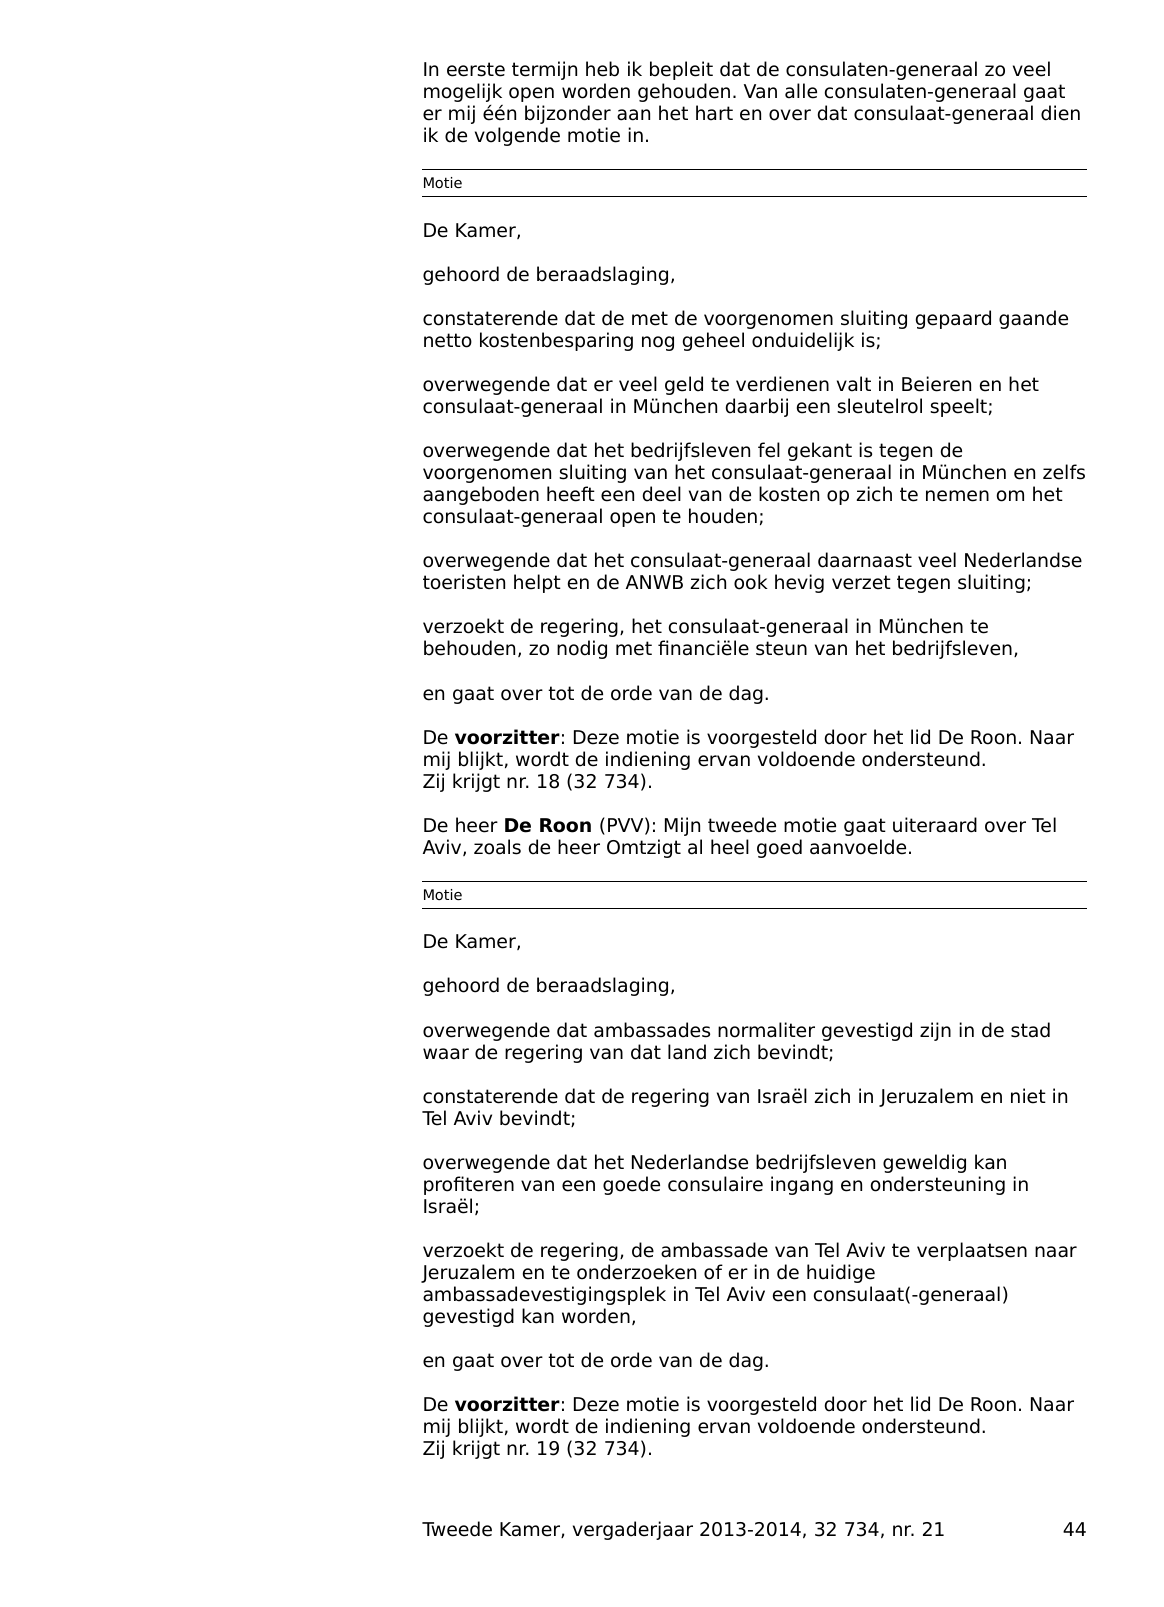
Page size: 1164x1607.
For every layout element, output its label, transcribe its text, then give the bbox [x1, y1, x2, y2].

text overwegende dat het Nederlandse bedrijfsleven geweldig kan profiteren van een goede consulaire ingang en ondersteuning in Israël; [422, 1152, 1087, 1218]
text De Kamer, [422, 219, 1087, 241]
text De heer De Roon (PVV): Mijn tweede motie gaat uiteraard over Tel Aviv, zoals de heer Omtzigt al heel goed aanvoelde. [422, 815, 1087, 859]
text constaterende dat de regering van Israël zich in Jeruzalem en niet in Tel Aviv bevindt; [422, 1086, 1087, 1130]
text overwegende dat ambassades normaliter gevestigd zijn in de stad waar de regering van dat land zich bevindt; [422, 1019, 1087, 1063]
text verzoekt de regering, de ambassade van Tel Aviv te verplaatsen naar Jeruzalem en te onderzoeken of er in de huidige ambassadevestigingsplek in Tel Aviv een consulaat(-generaal) gevestigd kan worden, [422, 1240, 1087, 1328]
text gehoord de beraadslaging, [422, 975, 1087, 997]
table_header Motie [422, 170, 1087, 196]
text gehoord de beraadslaging, [422, 264, 1087, 286]
table_header Motie [422, 882, 1087, 908]
text De Kamer, [422, 931, 1087, 953]
text overwegende dat het bedrijfsleven fel gekant is tegen de voorgenomen sluiting van het consulaat-generaal in München en zelfs aangeboden heeft een deel van de kosten op zich te nemen om het consulaat-generaal open te houden; [422, 440, 1087, 528]
text Zij krijgt nr. 19 (32 734). [422, 1438, 1087, 1460]
text De voorzitter: Deze motie is voorgesteld door het lid De Roon. Naar mij blijkt, wordt de indiening ervan voldoende ondersteund. [422, 727, 1087, 771]
text en gaat over tot de orde van de dag. [422, 1350, 1087, 1372]
text Zij krijgt nr. 18 (32 734). [422, 771, 1087, 793]
text constaterende dat de met de voorgenomen sluiting gepaard gaande netto kostenbesparing nog geheel onduidelijk is; [422, 308, 1087, 352]
text overwegende dat het consulaat-generaal daarnaast veel Nederlandse toeristen helpt en de ANWB zich ook hevig verzet tegen sluiting; [422, 550, 1087, 594]
text en gaat over tot de orde van de dag. [422, 682, 1087, 704]
text verzoekt de regering, het consulaat-generaal in München te behouden, zo nodig met financiële steun van het bedrijfsleven, [422, 616, 1087, 660]
text In eerste termijn heb ik bepleit dat de consulaten-generaal zo veel mogelijk open worden gehouden. Van alle consulaten-generaal gaat er mij één bijzonder aan het hart en over dat consulaat-generaal dien ik de volgende motie in. [422, 59, 1087, 147]
text De voorzitter: Deze motie is voorgesteld door het lid De Roon. Naar mij blijkt, wordt de indiening ervan voldoende ondersteund. [422, 1394, 1087, 1438]
text overwegende dat er veel geld te verdienen valt in Beieren en het consulaat-generaal in München daarbij een sleutelrol speelt; [422, 374, 1087, 418]
